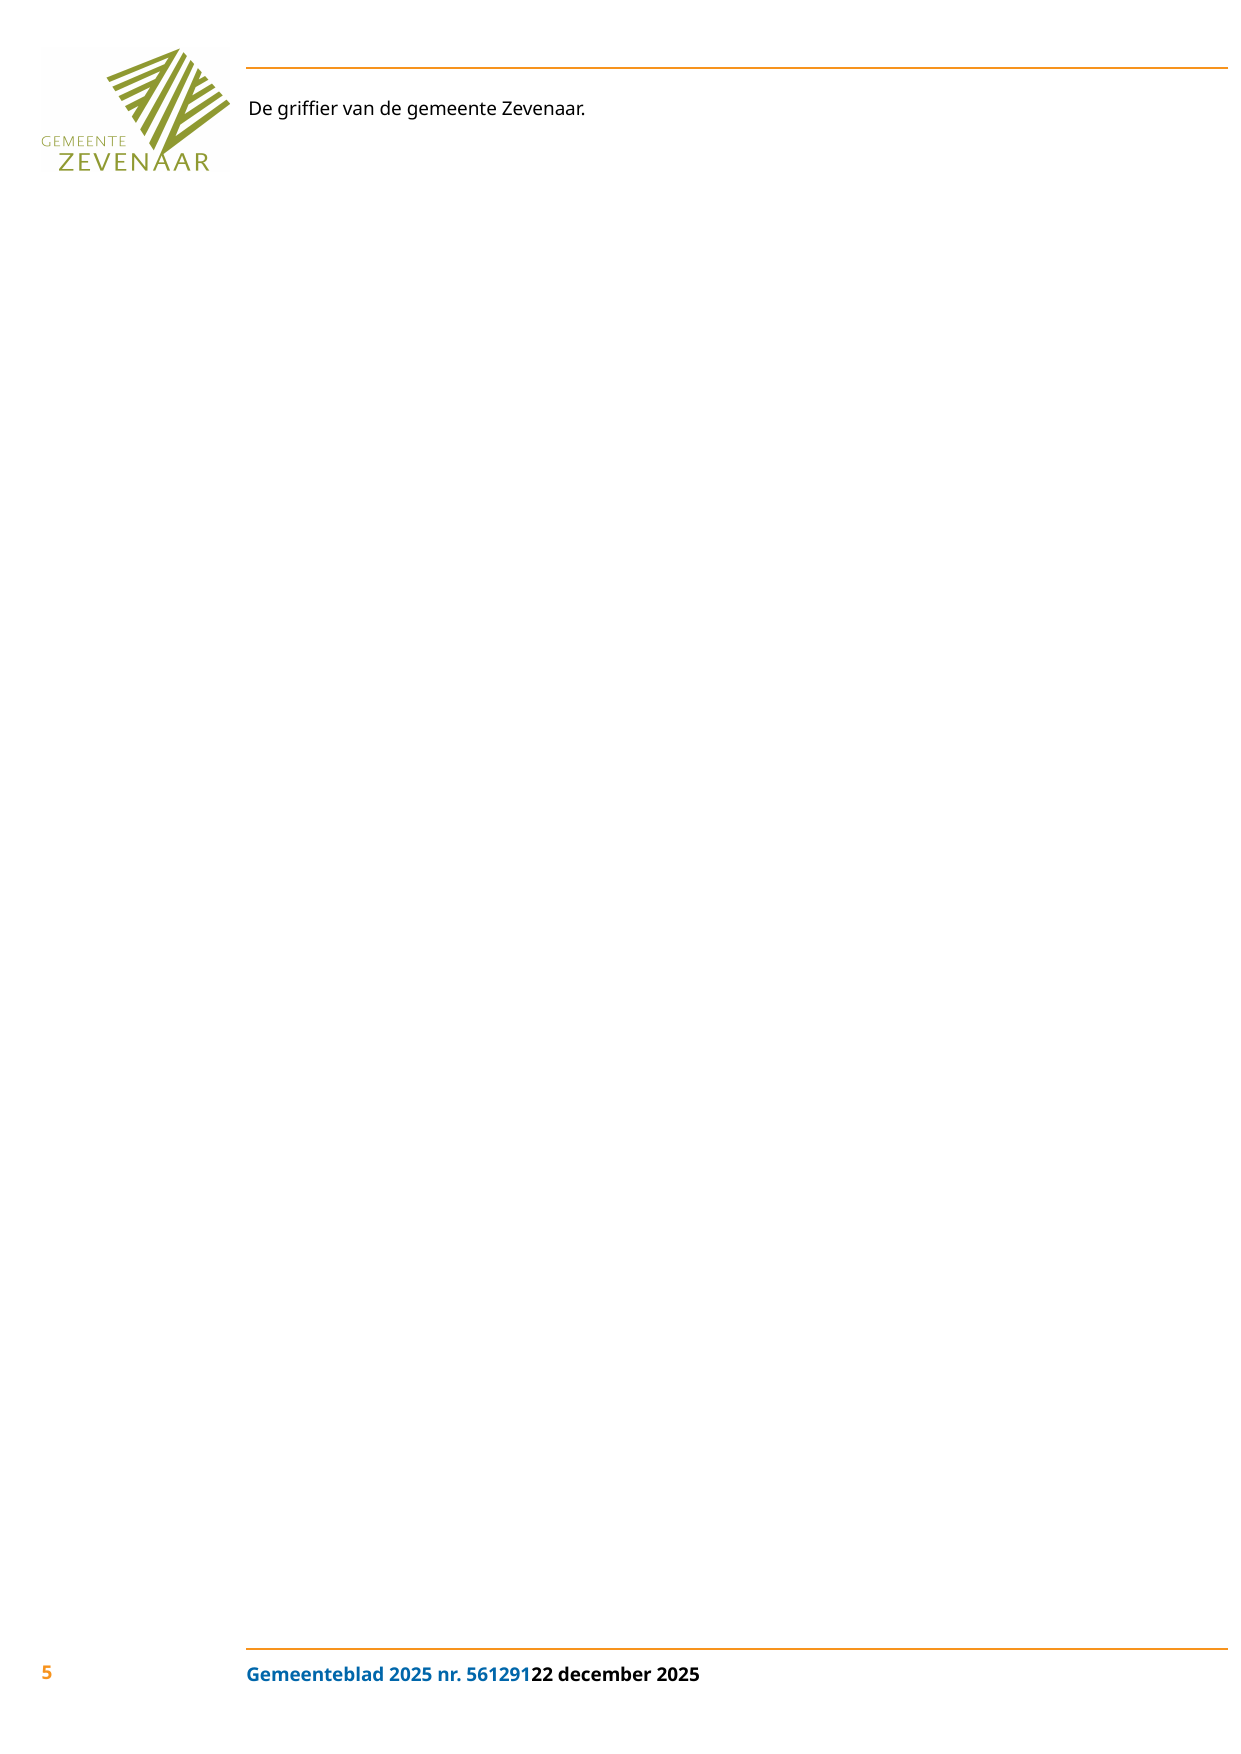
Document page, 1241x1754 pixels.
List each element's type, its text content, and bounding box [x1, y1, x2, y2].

text De griffier van de gemeente Zevenaar. [248, 95, 1152, 121]
picture [41, 47, 231, 172]
